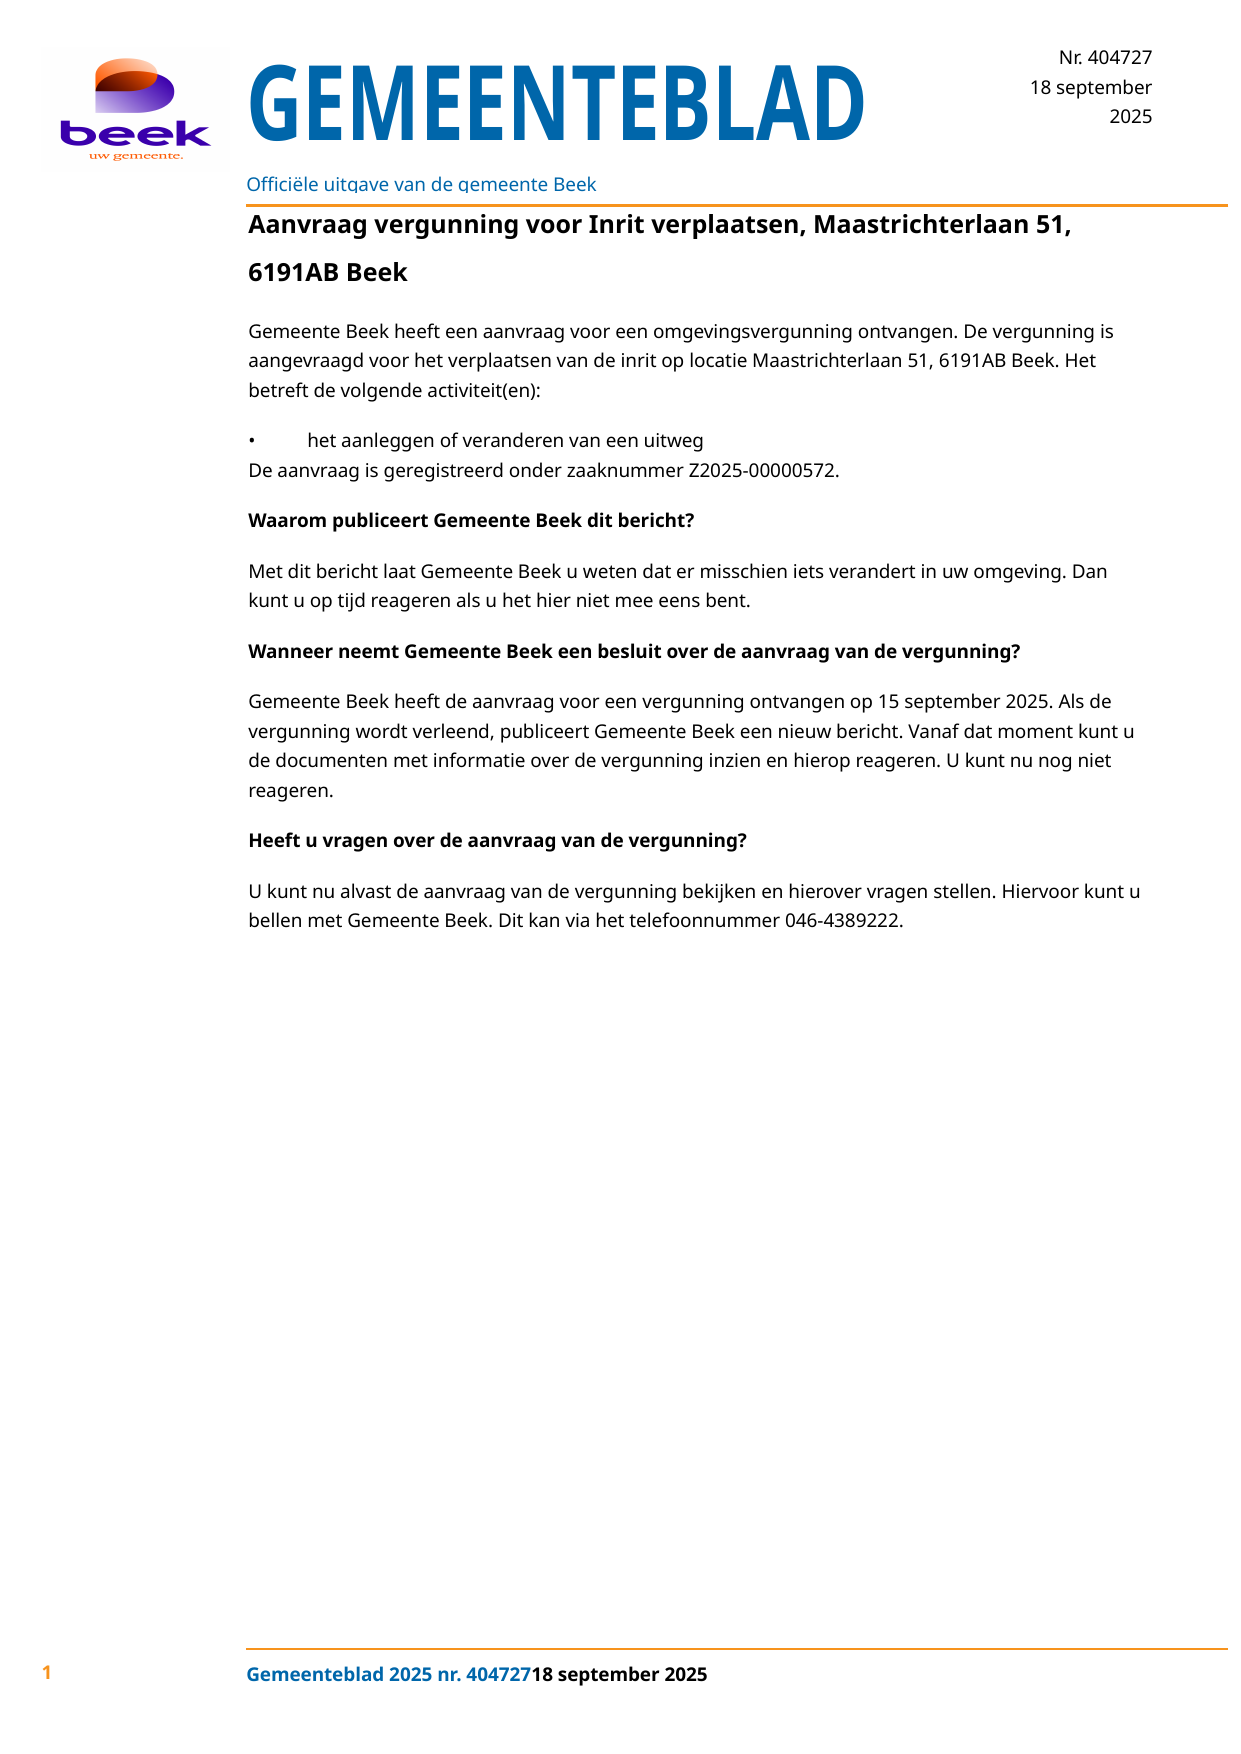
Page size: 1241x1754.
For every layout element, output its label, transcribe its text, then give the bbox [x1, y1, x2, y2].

text De aanvraag is geregistreerd onder zaaknummer Z2025-00000572. [248, 457, 1152, 483]
text Gemeente Beek heeft de aanvraag voor een vergunning ontvangen op 15 september 2025. Als de vergunning wordt verleend, publiceert Gemeente Beek een nieuw bericht. Vanaf dat moment kunt u de documenten met informatie over de vergunning inzien en hierop reageren. U kunt nu nog niet reageren. [248, 688, 1152, 803]
text U kunt nu alvast de aanvraag van de vergunning bekijken en hierover vragen stellen. Hiervoor kunt u bellen met Gemeente Beek. Dit kan via het telefoonnummer 046-4389222. [248, 878, 1152, 933]
text Wanneer neemt Gemeente Beek een besluit over de aanvraag van de vergunning? [248, 638, 1152, 664]
text Aanvraag vergunning voor Inrit verplaatsen, Maastrichterlaan 51, 6191AB Beek [248, 207, 1152, 288]
list het aanleggen of veranderen van een uitweg [248, 427, 1152, 453]
text Waarom publiceert Gemeente Beek dit bericht? [248, 507, 1152, 533]
picture [41, 47, 231, 172]
text Gemeente Beek heeft een aanvraag voor een omgevingsvergunning ontvangen. De vergunning is aangevraagd voor het verplaatsen van de inrit op locatie Maastrichterlaan 51, 6191AB Beek. Het betreft de volgende activiteit(en): [248, 318, 1152, 403]
text Met dit bericht laat Gemeente Beek u weten dat er misschien iets verandert in uw omgeving. Dan kunt u op tijd reageren als u het hier niet mee eens bent. [248, 558, 1152, 613]
text Heeft u vragen over de aanvraag van de vergunning? [248, 827, 1152, 853]
